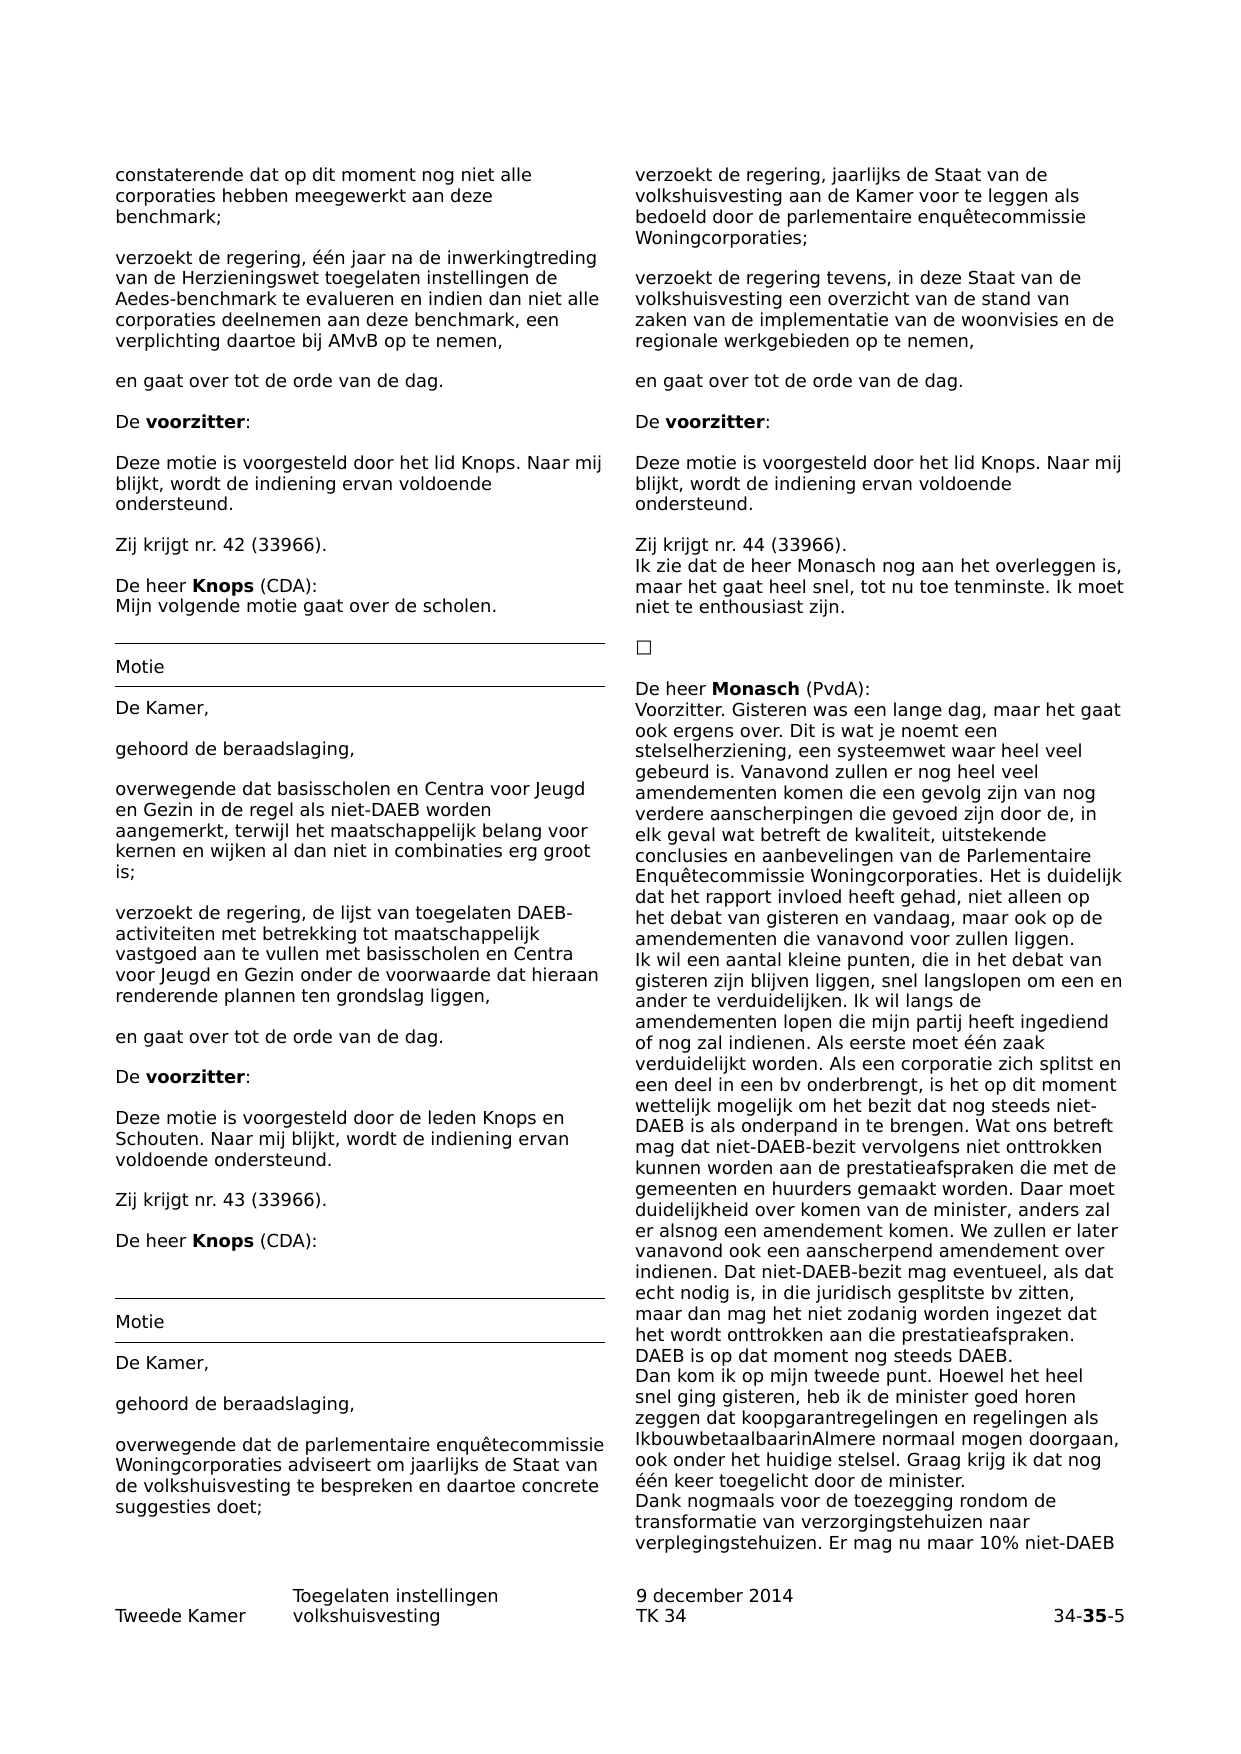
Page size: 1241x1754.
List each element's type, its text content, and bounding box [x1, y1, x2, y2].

text en gaat over tot de orde van de dag. [115, 371, 605, 392]
text De heer Monasch (PvdA): [635, 679, 1125, 699]
text Dan kom ik op mijn tweede punt. Hoewel het heel snel ging gisteren, heb ik de minister goed horen zeggen dat koopgarantregelingen en regelingen als IkbouwbetaalbaarinAlmere normaal mogen doorgaan, ook onder het huidige stelsel. Graag krijg ik dat nog één keer toegelicht door de minister. [635, 1366, 1125, 1491]
text ⬜ [635, 638, 1125, 659]
text De heer Knops (CDA): [115, 1231, 605, 1252]
text en gaat over tot de orde van de dag. [635, 371, 1125, 392]
text Deze motie is voorgesteld door het lid Knops. Naar mij blijkt, wordt de indiening ervan voldoende ondersteund. [115, 453, 605, 515]
text overwegende dat basisscholen en Centra voor Jeugd en Gezin in de regel als niet-DAEB worden aangemerkt, terwijl het maatschappelijk belang voor kernen en wijken al dan niet in combinaties erg groot is; [115, 779, 605, 883]
text Ik wil een aantal kleine punten, die in het debat van gisteren zijn blijven liggen, snel langslopen om een en ander te verduidelijken. Ik wil langs de amendementen lopen die mijn partij heeft ingediend of nog zal indienen. Als eerste moet één zaak verduidelijkt worden. Als een corporatie zich splitst en een deel in een bv onderbrengt, is het op dit moment wettelijk mogelijk om het bezit dat nog steeds niet-DAEB is als onderpand in te brengen. Wat ons betreft mag dat niet-DAEB-bezit vervolgens niet onttrokken kunnen worden aan de prestatieafspraken die met de gemeenten en huurders gemaakt worden. Daar moet duidelijkheid over komen van de minister, anders zal er alsnog een amendement komen. We zullen er later vanavond ook een aanscherpend amendement over indienen. Dat niet-DAEB-bezit mag eventueel, als dat echt nodig is, in die juridisch gesplitste bv zitten, maar dan mag het niet zodanig worden ingezet dat het wordt onttrokken aan die prestatieafspraken. DAEB is op dat moment nog steeds DAEB. [635, 949, 1125, 1366]
text en gaat over tot de orde van de dag. [115, 1026, 605, 1047]
text Zij krijgt nr. 42 (33966). [115, 535, 605, 556]
text De voorzitter: [115, 412, 605, 433]
text Voorzitter. Gisteren was een lange dag, maar het gaat ook ergens over. Dit is wat je noemt een stelselherziening, een systeemwet waar heel veel gebeurd is. Vanavond zullen er nog heel veel amendementen komen die een gevolg zijn van nog verdere aanscherpingen die gevoed zijn door de, in elk geval wat betreft de kwaliteit, uitstekende conclusies en aanbevelingen van de Parlementaire Enquêtecommissie Woningcorporaties. Het is duidelijk dat het rapport invloed heeft gehad, niet alleen op het debat van gisteren en vandaag, maar ook op de amendementen die vanavond voor zullen liggen. [635, 699, 1125, 949]
text Zij krijgt nr. 44 (33966). [635, 535, 1125, 556]
text overwegende dat de parlementaire enquêtecommissie Woningcorporaties adviseert om jaarlijks de Staat van de volkshuisvesting te bespreken en daartoe concrete suggesties doet; [115, 1434, 605, 1517]
text verzoekt de regering tevens, in deze Staat van de volkshuisvesting een overzicht van de stand van zaken van de implementatie van de woonvisies en de regionale werkgebieden op te nemen, [635, 268, 1125, 351]
text Deze motie is voorgesteld door de leden Knops en Schouten. Naar mij blijkt, wordt de indiening ervan voldoende ondersteund. [115, 1108, 605, 1170]
text De heer Knops (CDA): [115, 576, 605, 596]
text De Kamer, [115, 1353, 605, 1374]
text Mijn volgende motie gaat over de scholen. [115, 596, 605, 617]
text Motie [115, 1312, 605, 1333]
text constaterende dat op dit moment nog niet alle corporaties hebben meegewerkt aan deze benchmark; [115, 165, 605, 227]
text gehoord de beraadslaging, [115, 1394, 605, 1414]
text verzoekt de regering, één jaar na de inwerkingtreding van de Herzieningswet toegelaten instellingen de Aedes-benchmark te evalueren en indien dan niet alle corporaties deelnemen aan deze benchmark, een verplichting daartoe bij AMvB op te nemen, [115, 247, 605, 351]
text De voorzitter: [115, 1067, 605, 1088]
text De Kamer, [115, 698, 605, 718]
text verzoekt de regering, de lijst van toegelaten DAEB-activiteiten met betrekking tot maatschappelijk vastgoed aan te vullen met basisscholen en Centra voor Jeugd en Gezin onder de voorwaarde dat hieraan renderende plannen ten grondslag liggen, [115, 903, 605, 1006]
text Zij krijgt nr. 43 (33966). [115, 1190, 605, 1211]
text De voorzitter: [635, 412, 1125, 433]
text verzoekt de regering, jaarlijks de Staat van de volkshuisvesting aan de Kamer voor te leggen als bedoeld door de parlementaire enquêtecommissie Woningcorporaties; [635, 165, 1125, 248]
text Dank nogmaals voor de toezegging rondom de transformatie van verzorgingstehuizen naar verplegingstehuizen. Er mag nu maar 10% niet-DAEB [635, 1491, 1125, 1554]
text Ik zie dat de heer Monasch nog aan het overleggen is, maar het gaat heel snel, tot nu toe tenminste. Ik moet niet te enthousiast zijn. [635, 556, 1125, 618]
text Deze motie is voorgesteld door het lid Knops. Naar mij blijkt, wordt de indiening ervan voldoende ondersteund. [635, 453, 1125, 515]
text gehoord de beraadslaging, [115, 738, 605, 759]
text Motie [115, 657, 605, 678]
